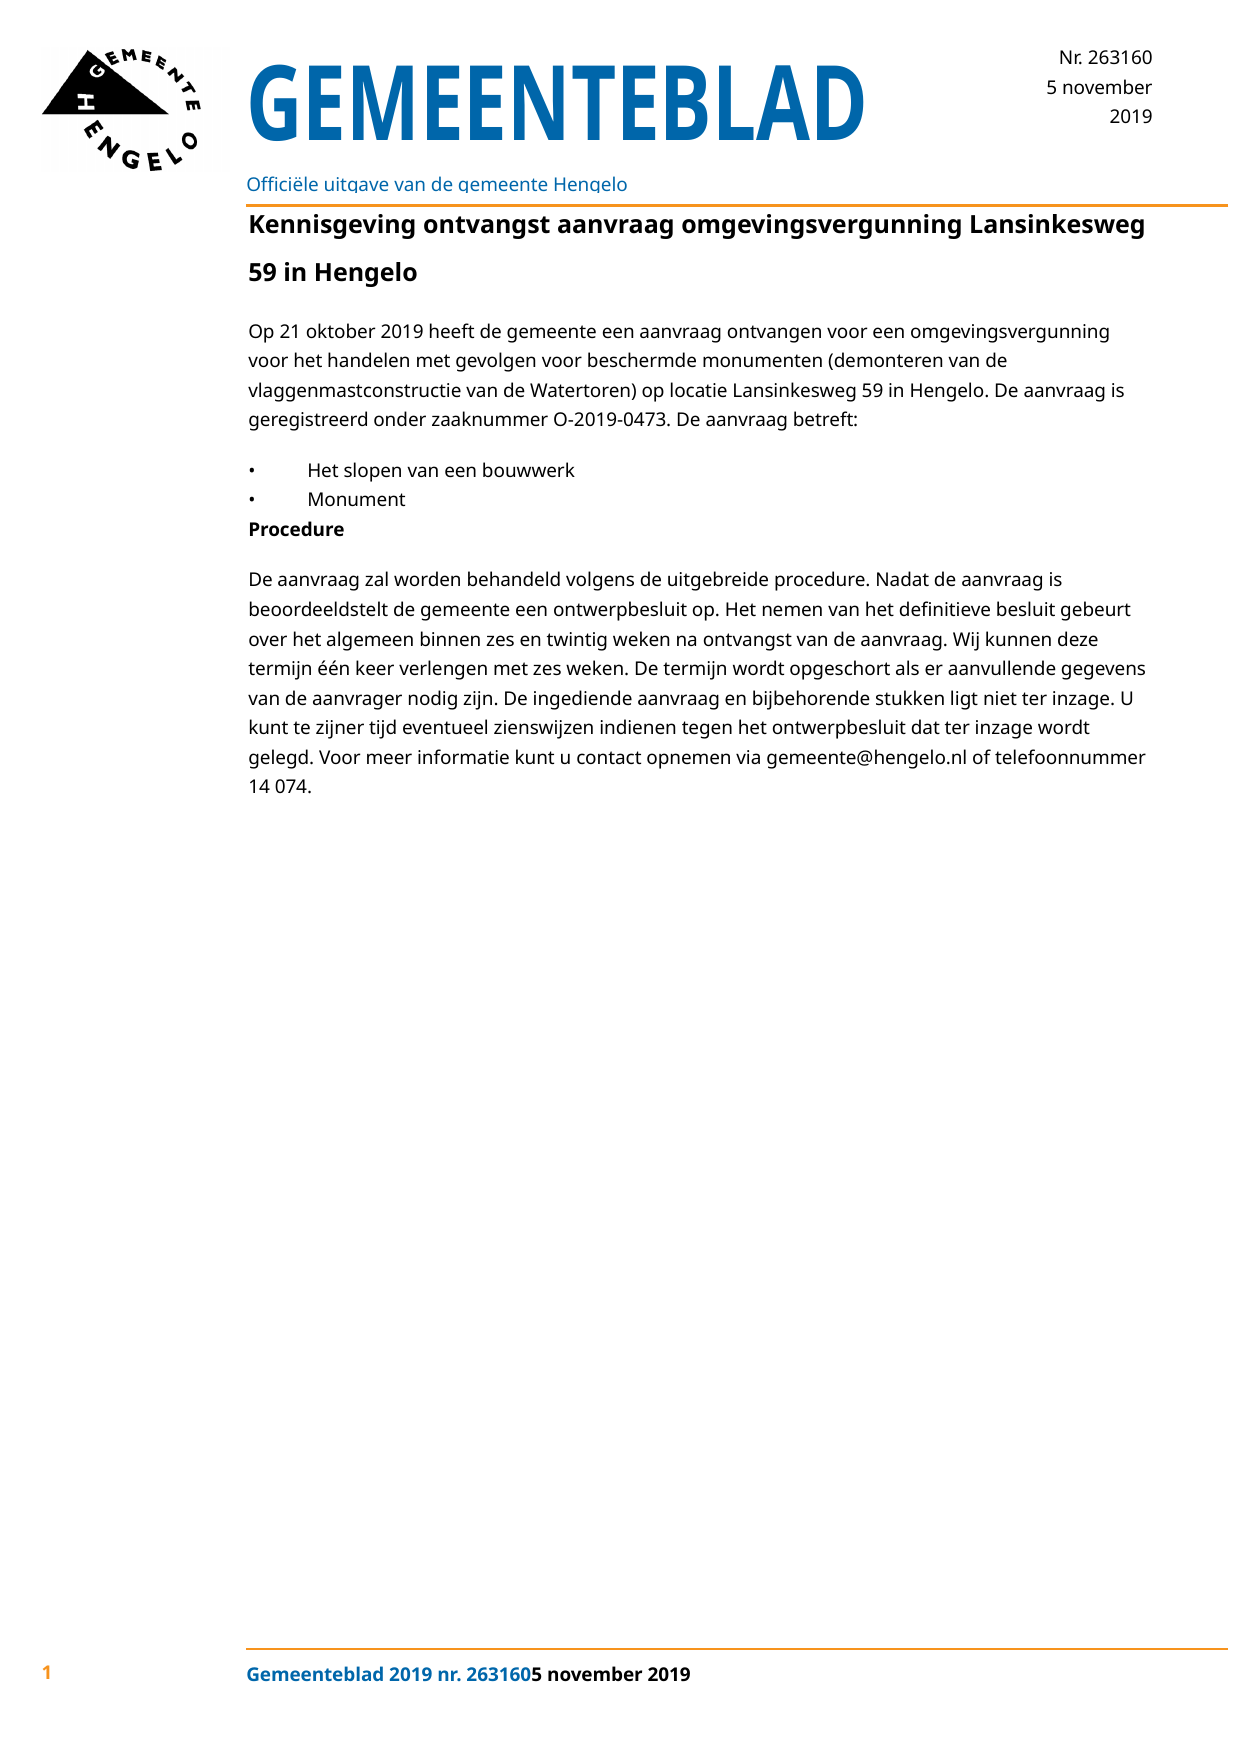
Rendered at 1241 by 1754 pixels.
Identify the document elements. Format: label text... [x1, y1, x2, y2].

text De aanvraag zal worden behandeld volgens de uitgebreide procedure. Nadat de aanvraag is beoordeeldstelt de gemeente een ontwerpbesluit op. Het nemen van het definitieve besluit gebeurt over het algemeen binnen zes en twintig weken na ontvangst van de aanvraag. Wij kunnen deze termijn één keer verlengen met zes weken. De termijn wordt opgeschort als er aanvullende gegevens van de aanvrager nodig zijn. De ingediende aanvraag en bijbehorende stukken ligt niet ter inzage. U kunt te zijner tijd eventueel zienswijzen indienen tegen het ontwerpbesluit dat ter inzage wordt gelegd. Voor meer informatie kunt u contact opnemen via gemeente@hengelo.nl of telefoonnummer 14 074. [248, 567, 1152, 799]
picture [41, 47, 231, 172]
text Procedure [248, 516, 1152, 542]
list Het slopen van een bouwwerk [248, 457, 1152, 483]
text Op 21 oktober 2019 heeft de gemeente een aanvraag ontvangen voor een omgevingsvergunning voor het handelen met gevolgen voor beschermde monumenten (demonteren van de vlaggenmastconstructie van de Watertoren) op locatie Lansinkesweg 59 in Hengelo. De aanvraag is geregistreerd onder zaaknummer O-2019-0473. De aanvraag betreft: [248, 318, 1152, 432]
text Kennisgeving ontvangst aanvraag omgevingsvergunning Lansinkesweg 59 in Hengelo [248, 207, 1152, 288]
list Monument [248, 487, 1152, 512]
